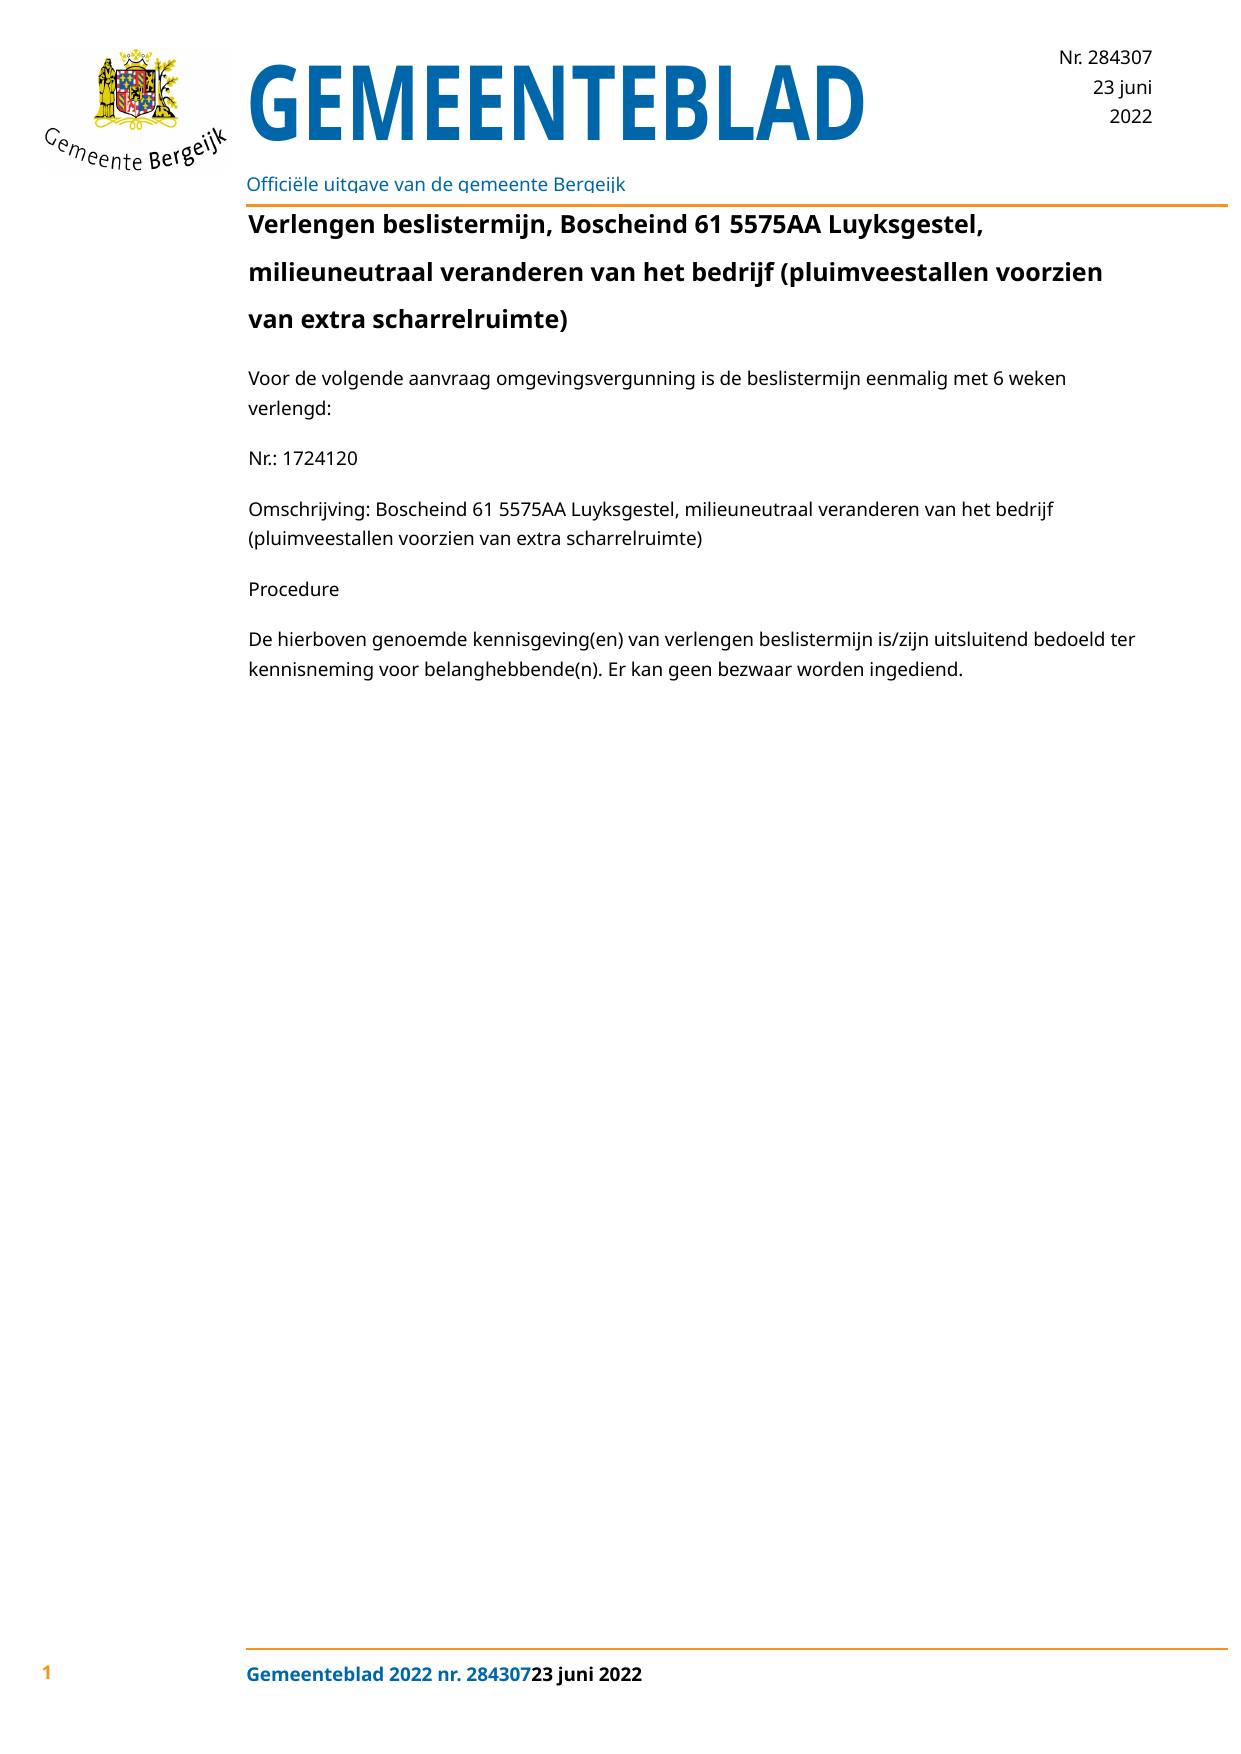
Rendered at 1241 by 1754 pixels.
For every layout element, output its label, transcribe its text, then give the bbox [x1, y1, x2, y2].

text Omschrijving: Boscheind 61 5575AA Luyksgestel, milieuneutraal veranderen van het bedrijf (pluimveestallen voorzien van extra scharrelruimte) [248, 496, 1152, 551]
text Procedure [248, 576, 1152, 602]
text Nr.: 1724120 [248, 446, 1152, 471]
text De hierboven genoemde kennisgeving(en) van verlengen beslistermijn is/zijn uitsluitend bedoeld ter kennisneming voor belanghebbende(n). Er kan geen bezwaar worden ingediend. [248, 626, 1152, 682]
picture [41, 47, 231, 172]
text Voor de volgende aanvraag omgevingsvergunning is de beslistermijn eenmalig met 6 weken verlengd: [248, 366, 1152, 421]
text Verlengen beslistermijn, Boscheind 61 5575AA Luyksgestel, milieuneutraal veranderen van het bedrijf (pluimveestallen voorzien van extra scharrelruimte) [248, 207, 1152, 336]
